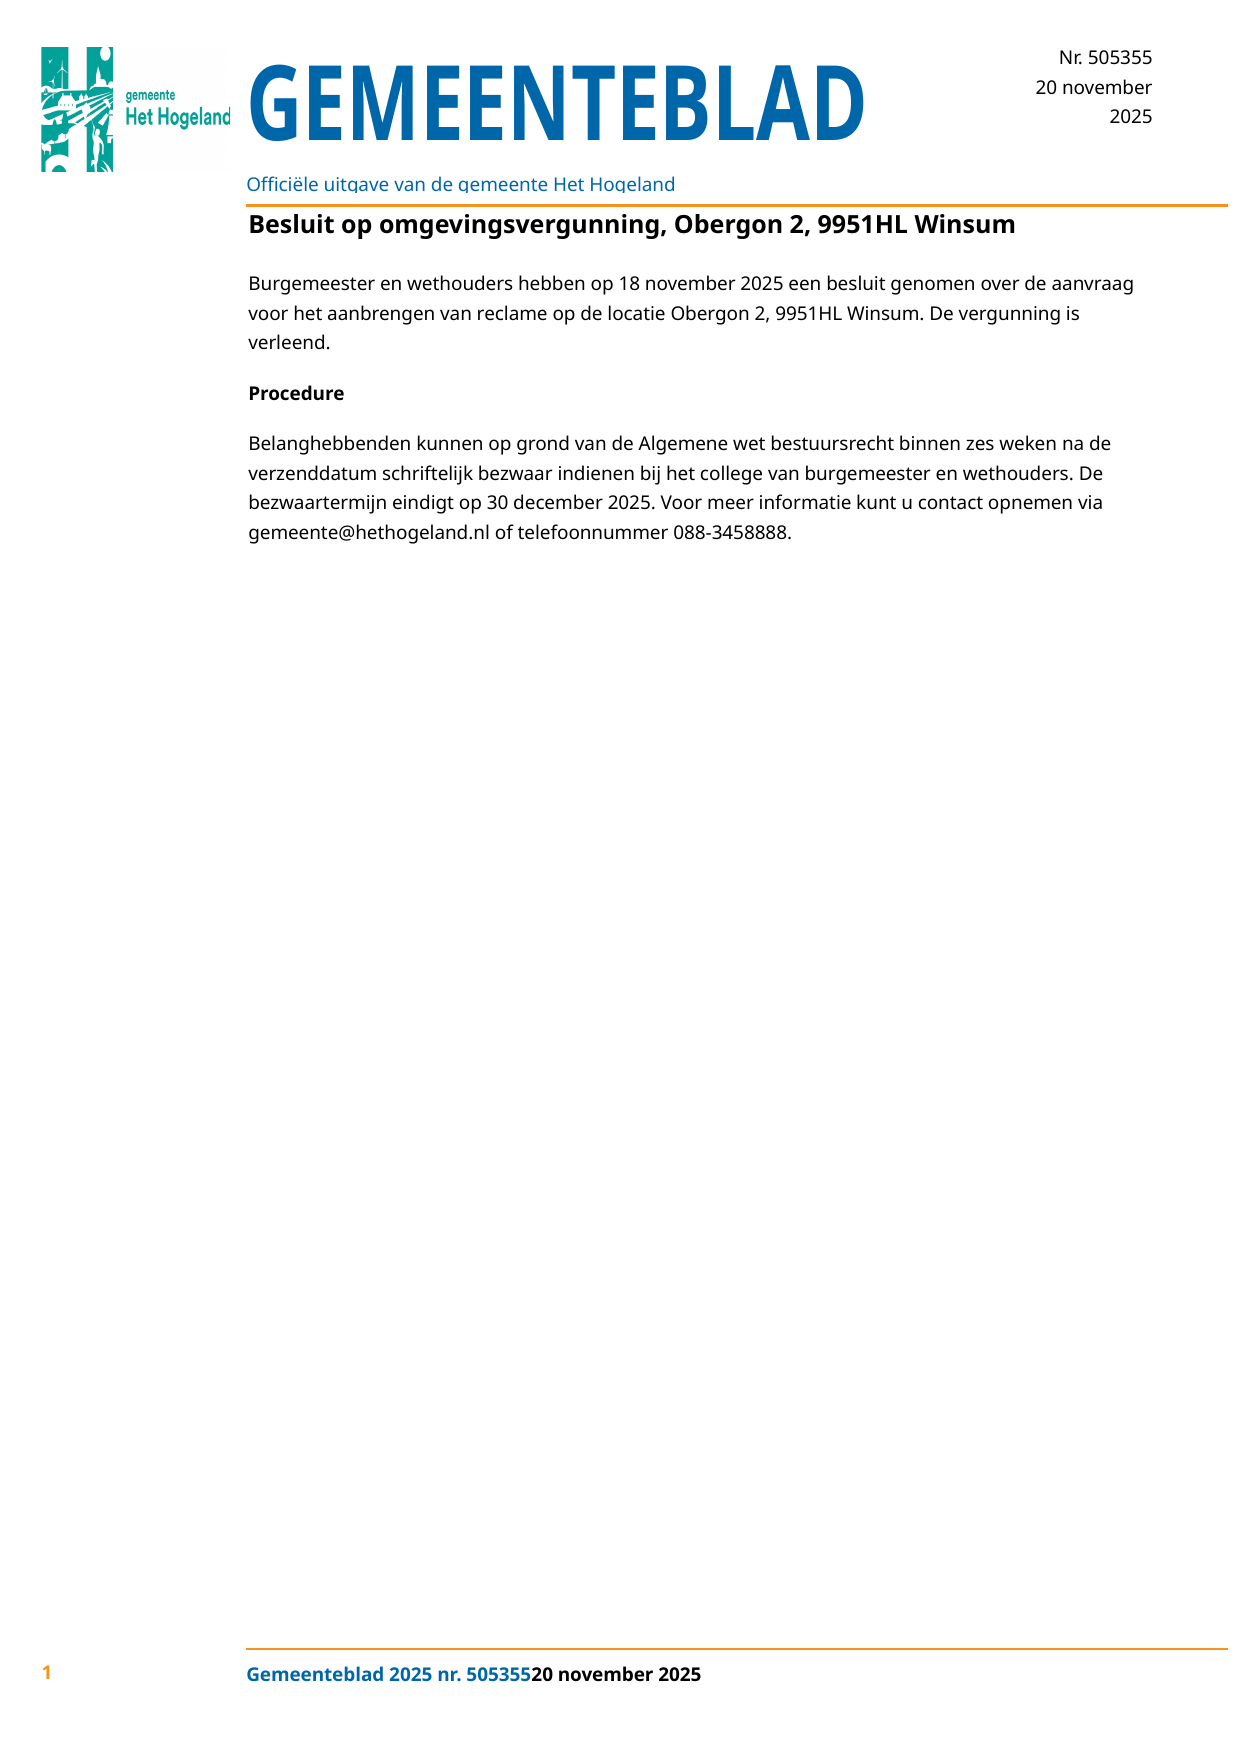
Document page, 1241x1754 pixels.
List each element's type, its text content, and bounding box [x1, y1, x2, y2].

text Belanghebbenden kunnen op grond van de Algemene wet bestuursrecht binnen zes weken na de verzenddatum schriftelijk bezwaar indienen bij het college van burgemeester en wethouders. De bezwaartermijn eindigt op 30 december 2025. Voor meer informatie kunt u contact opnemen via gemeente@hethogeland.nl of telefoonnummer 088-3458888. [248, 430, 1152, 545]
text Burgemeester en wethouders hebben op 18 november 2025 een besluit genomen over de aanvraag voor het aanbrengen van reclame op de locatie Obergon 2, 9951HL Winsum. De vergunning is verleend. [248, 270, 1152, 355]
picture [41, 47, 231, 172]
text Procedure [248, 380, 1152, 406]
text Besluit op omgevingsvergunning, Obergon 2, 9951HL Winsum [248, 207, 1152, 241]
